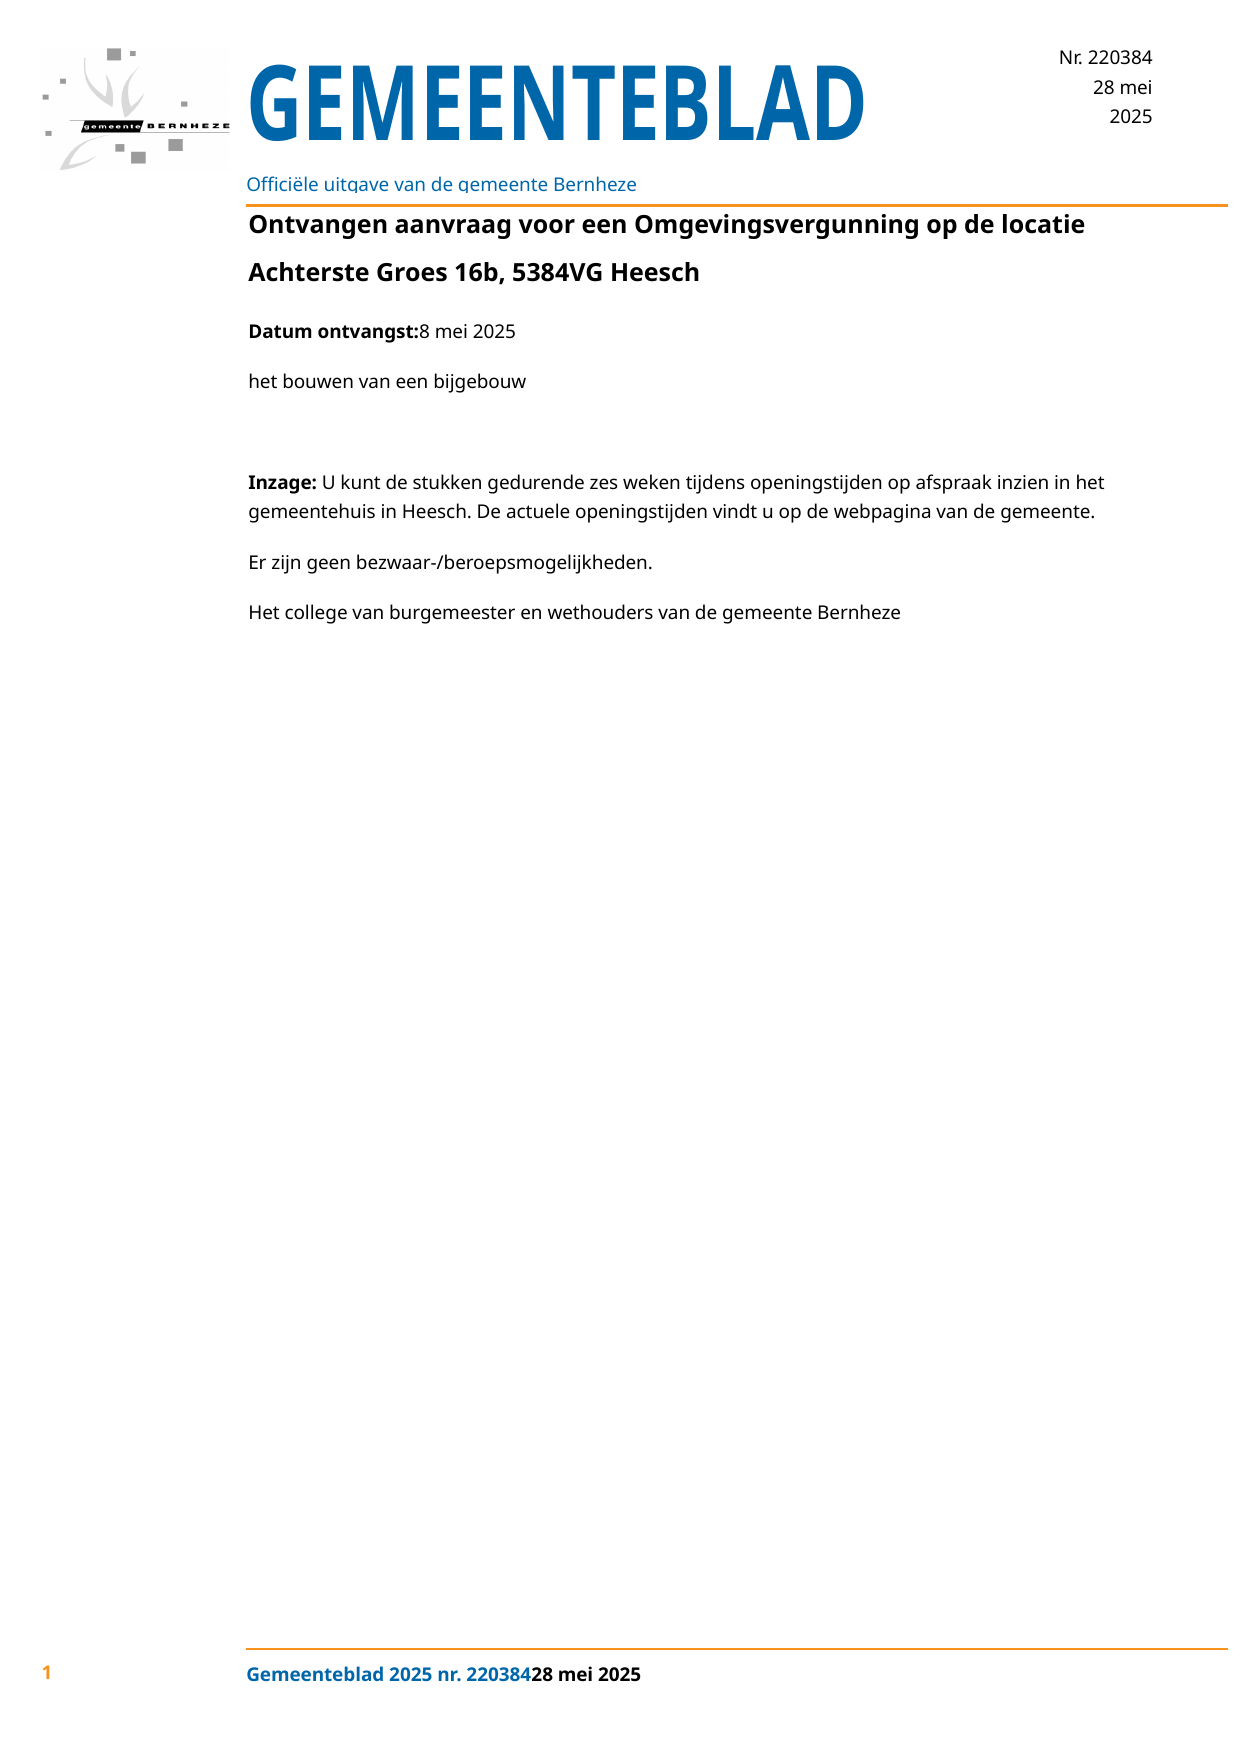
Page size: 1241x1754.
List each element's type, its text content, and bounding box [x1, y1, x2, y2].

text het bouwen van een bijgebouw [248, 368, 1152, 394]
picture [41, 47, 231, 172]
text Datum ontvangst:8 mei 2025 [248, 318, 1152, 344]
text Het college van burgemeester en wethouders van de gemeente Bernheze [248, 599, 1152, 625]
text Er zijn geen bezwaar-/beroepsmogelijkheden. [248, 549, 1152, 575]
text Inzage: U kunt de stukken gedurende zes weken tijdens openingstijden op afspraak inzien in het gemeentehuis in Heesch. De actuele openingstijden vindt u op de webpagina van de gemeente. [248, 469, 1152, 524]
text Ontvangen aanvraag voor een Omgevingsvergunning op de locatie Achterste Groes 16b, 5384VG Heesch [248, 207, 1152, 288]
